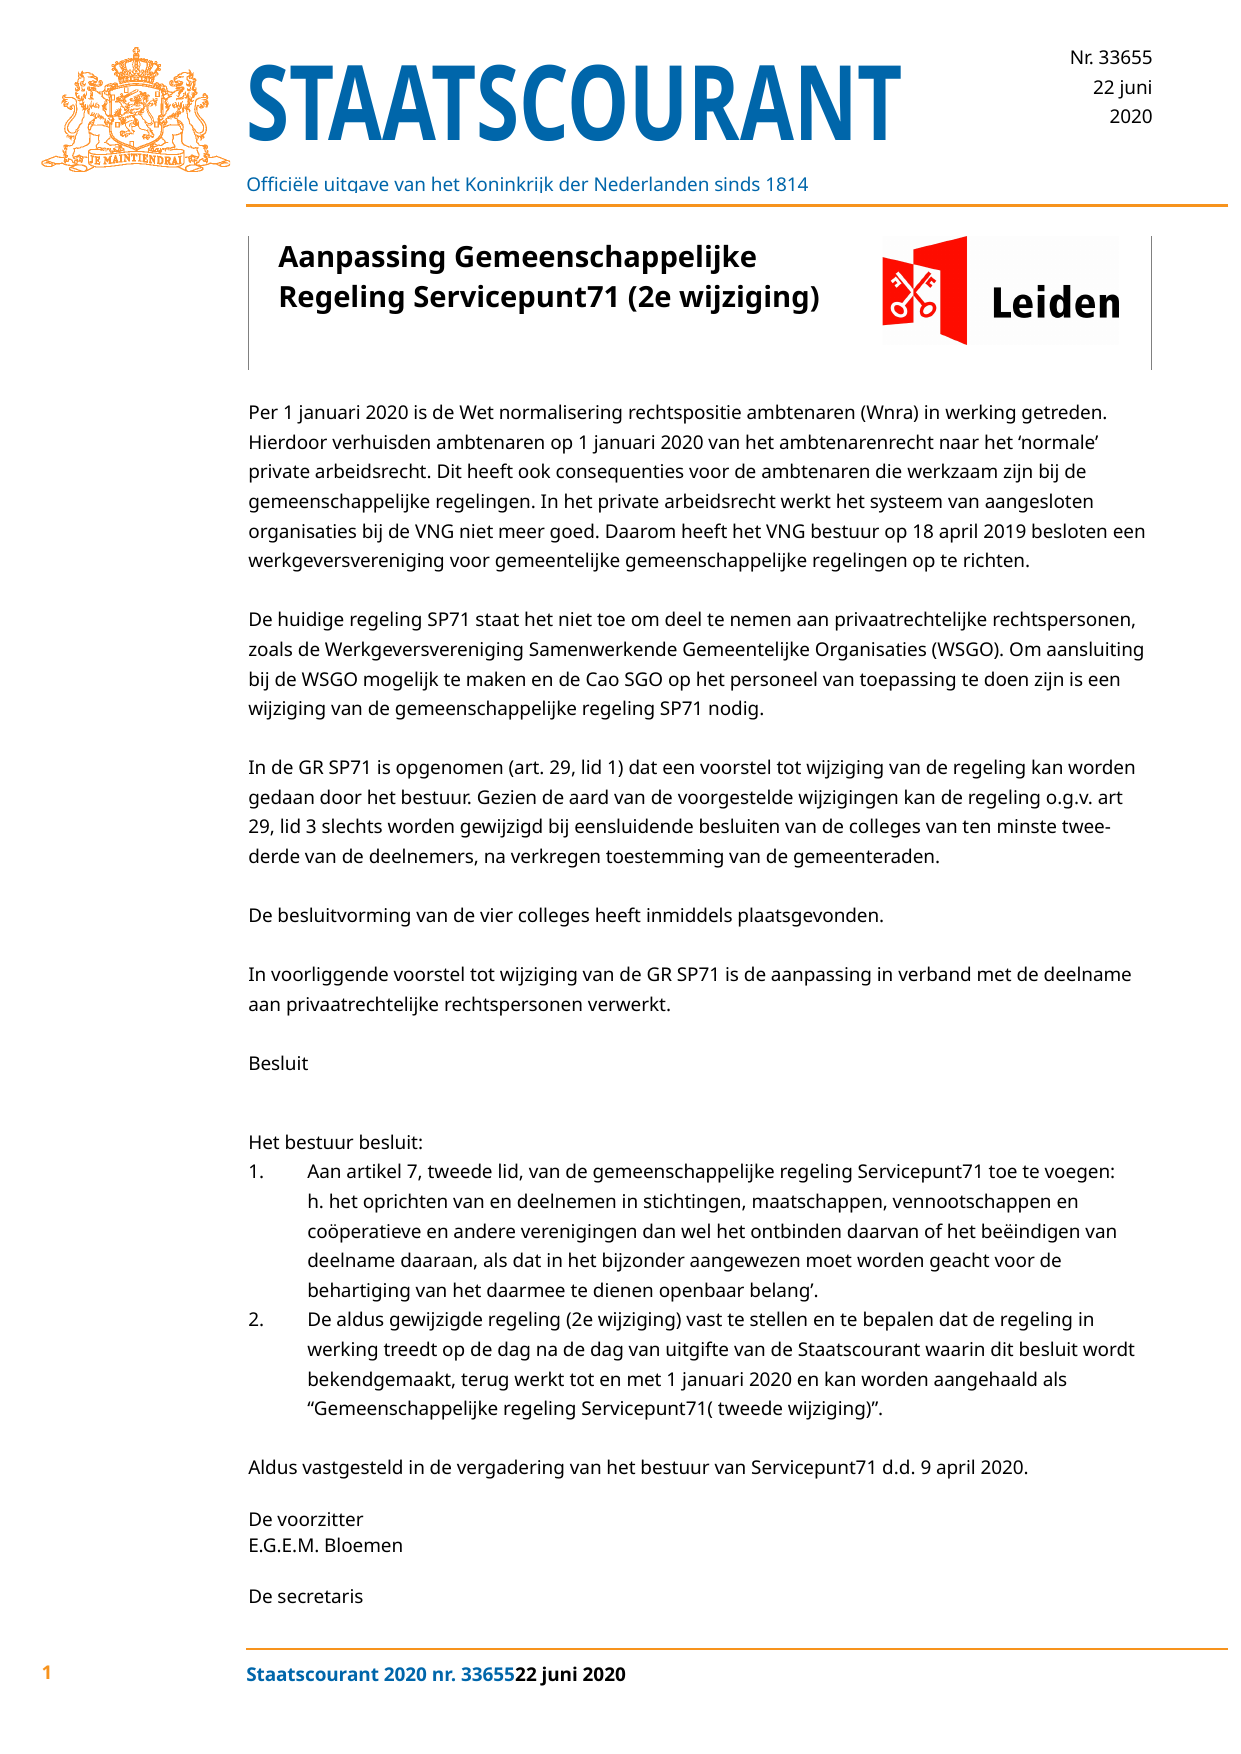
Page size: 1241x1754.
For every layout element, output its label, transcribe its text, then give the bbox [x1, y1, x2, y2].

list h. het oprichten van en deelnemen in stichtingen, maatschappen, vennootschappen en coöperatieve en andere verenigingen dan wel het ontbinden daarvan of het beëindigen van deelname daaraan, als dat in het bijzonder aangewezen moet worden geacht voor de behartiging van het daarmee te dienen openbaar belang’. [248, 1188, 1152, 1303]
text In voorliggende voorstel tot wijziging van de GR SP71 is de aanpassing in verband met de deelname aan privaatrechtelijke rechtspersonen verwerkt. [248, 962, 1152, 1017]
table_header Aanpassing Gemeenschappelijke Regeling Servicepunt71 (2e wijziging) [249, 236, 850, 370]
list Aan artikel 7, tweede lid, van de gemeenschappelijke regeling Servicepunt71 toe te voegen: [248, 1159, 1152, 1184]
text In de GR SP71 is opgenomen (art. 29, lid 1) dat een voorstel tot wijziging van de regeling kan worden gedaan door het bestuur. Gezien de aard van de voorgestelde wijzigingen kan de regeling o.g.v. art 29, lid 3 slechts worden gewijzigd bij eensluidende besluiten van de colleges van ten minste twee-derde van de deelnemers, na verkregen toestemming van de gemeenteraden. [248, 754, 1152, 869]
picture [41, 47, 231, 172]
text Hierdoor verhuisden ambtenaren op 1 januari 2020 van het ambtenarenrecht naar het ‘normale’ private arbeidsrecht. Dit heeft ook consequenties voor de ambtenaren die werkzaam zijn bij de gemeenschappelijke regelingen. In het private arbeidsrecht werkt het systeem van aangesloten organisaties bij de VNG niet meer goed. Daarom heeft het VNG bestuur op 18 april 2019 besloten een werkgeversvereniging voor gemeentelijke gemeenschappelijke regelingen op te richten. [248, 429, 1152, 573]
text Besluit [248, 1050, 1152, 1076]
table_header [850, 236, 1151, 370]
text De besluitvorming van de vier colleges heeft inmiddels plaatsgevonden. [248, 902, 1152, 928]
text Aldus vastgesteld in de vergadering van het bestuur van Servicepunt71 d.d. 9 april 2020. [248, 1454, 1152, 1480]
text De secretaris [248, 1583, 1152, 1609]
text E.G.E.M. Bloemen [248, 1532, 1152, 1557]
text De voorzitter [248, 1506, 1152, 1532]
text Per 1 januari 2020 is de Wet normalisering rechtspositie ambtenaren (Wnra) in werking getreden. [248, 399, 1152, 425]
text Het bestuur besluit: [248, 1129, 1152, 1155]
text De huidige regeling SP71 staat het niet toe om deel te nemen aan privaatrechtelijke rechtspersonen, zoals de Werkgeversvereniging Samenwerkende Gemeentelijke Organisaties (WSGO). Om aansluiting bij de WSGO mogelijk te maken en de Cao SGO op het personeel van toepassing te doen zijn is een wijziging van de gemeenschappelijke regeling SP71 nodig. [248, 607, 1152, 721]
list De aldus gewijzigde regeling (2e wijziging) vast te stellen en te bepalen dat de regeling in werking treedt op de dag na de dag van uitgifte van de Staatscourant waarin dit besluit wordt bekendgemaakt, terug werkt tot en met 1 januari 2020 en kan worden aangehaald als “Gemeenschappelijke regeling Servicepunt71( tweede wijziging)”. [248, 1307, 1152, 1421]
picture [882, 236, 1119, 345]
